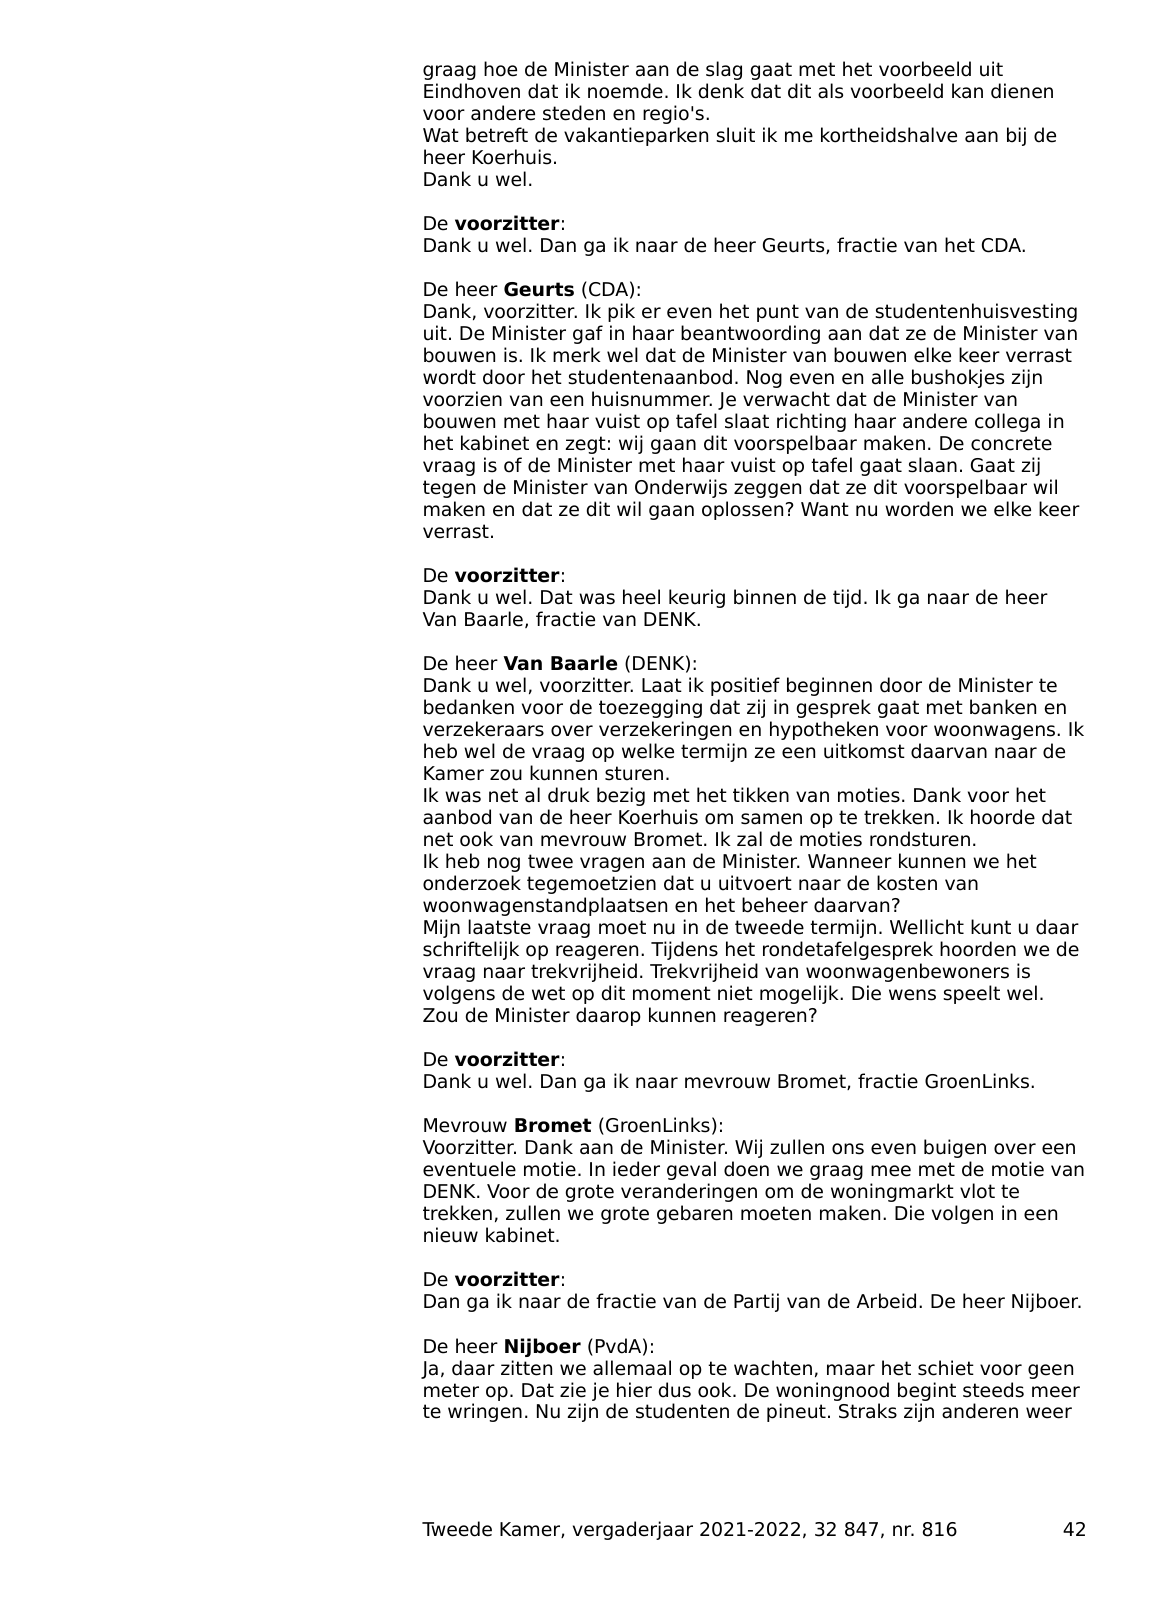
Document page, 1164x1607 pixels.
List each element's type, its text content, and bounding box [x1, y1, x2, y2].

text Mevrouw Bromet (GroenLinks): [422, 1115, 1087, 1137]
text De heer Van Baarle (DENK): [422, 653, 1087, 675]
text Dank, voorzitter. Ik pik er even het punt van de studentenhuisvesting uit. De Minister gaf in haar beantwoording aan dat ze de Minister van bouwen is. Ik merk wel dat de Minister van bouwen elke keer verrast wordt door het studentenaanbod. Nog even en alle bushokjes zijn voorzien van een huisnummer. Je verwacht dat de Minister van bouwen met haar vuist op tafel slaat richting haar andere collega in het kabinet en zegt: wij gaan dit voorspelbaar maken. De concrete vraag is of de Minister met haar vuist op tafel gaat slaan. Gaat zij tegen de Minister van Onderwijs zeggen dat ze dit voorspelbaar wil maken en dat ze dit wil gaan oplossen? Want nu worden we elke keer verrast. [422, 301, 1087, 543]
text De voorzitter: [422, 565, 1087, 587]
text Mijn laatste vraag moet nu in de tweede termijn. Wellicht kunt u daar schriftelijk op reageren. Tijdens het rondetafelgesprek hoorden we de vraag naar trekvrijheid. Trekvrijheid van woonwagenbewoners is volgens de wet op dit moment niet mogelijk. Die wens speelt wel. Zou de Minister daarop kunnen reageren? [422, 917, 1087, 1027]
text graag hoe de Minister aan de slag gaat met het voorbeeld uit Eindhoven dat ik noemde. Ik denk dat dit als voorbeeld kan dienen voor andere steden en regio's. [422, 59, 1087, 125]
text Wat betreft de vakantieparken sluit ik me kortheidshalve aan bij de heer Koerhuis. [422, 125, 1087, 169]
text De voorzitter: [422, 1049, 1087, 1071]
text Ik heb nog twee vragen aan de Minister. Wanneer kunnen we het onderzoek tegemoetzien dat u uitvoert naar de kosten van woonwagenstandplaatsen en het beheer daarvan? [422, 851, 1087, 917]
text Ja, daar zitten we allemaal op te wachten, maar het schiet voor geen meter op. Dat zie je hier dus ook. De woningnood begint steeds meer te wringen. Nu zijn de studenten de pineut. Straks zijn anderen weer [422, 1357, 1087, 1423]
text De heer Nijboer (PvdA): [422, 1336, 1087, 1357]
text De voorzitter: [422, 213, 1087, 235]
text Dank u wel. Dan ga ik naar de heer Geurts, fractie van het CDA. [422, 235, 1087, 257]
text Dank u wel, voorzitter. Laat ik positief beginnen door de Minister te bedanken voor de toezegging dat zij in gesprek gaat met banken en verzekeraars over verzekeringen en hypotheken voor woonwagens. Ik heb wel de vraag op welke termijn ze een uitkomst daarvan naar de Kamer zou kunnen sturen. [422, 675, 1087, 785]
text Voorzitter. Dank aan de Minister. Wij zullen ons even buigen over een eventuele motie. In ieder geval doen we graag mee met de motie van DENK. Voor de grote veranderingen om de woningmarkt vlot te trekken, zullen we grote gebaren moeten maken. Die volgen in een nieuw kabinet. [422, 1137, 1087, 1247]
text De heer Geurts (CDA): [422, 279, 1087, 301]
text De voorzitter: [422, 1269, 1087, 1291]
text Dan ga ik naar de fractie van de Partij van de Arbeid. De heer Nijboer. [422, 1291, 1087, 1313]
text Ik was net al druk bezig met het tikken van moties. Dank voor het aanbod van de heer Koerhuis om samen op te trekken. Ik hoorde dat net ook van mevrouw Bromet. Ik zal de moties rondsturen. [422, 785, 1087, 851]
text Dank u wel. Dan ga ik naar mevrouw Bromet, fractie GroenLinks. [422, 1071, 1087, 1093]
text Dank u wel. [422, 169, 1087, 191]
text Dank u wel. Dat was heel keurig binnen de tijd. Ik ga naar de heer Van Baarle, fractie van DENK. [422, 587, 1087, 631]
